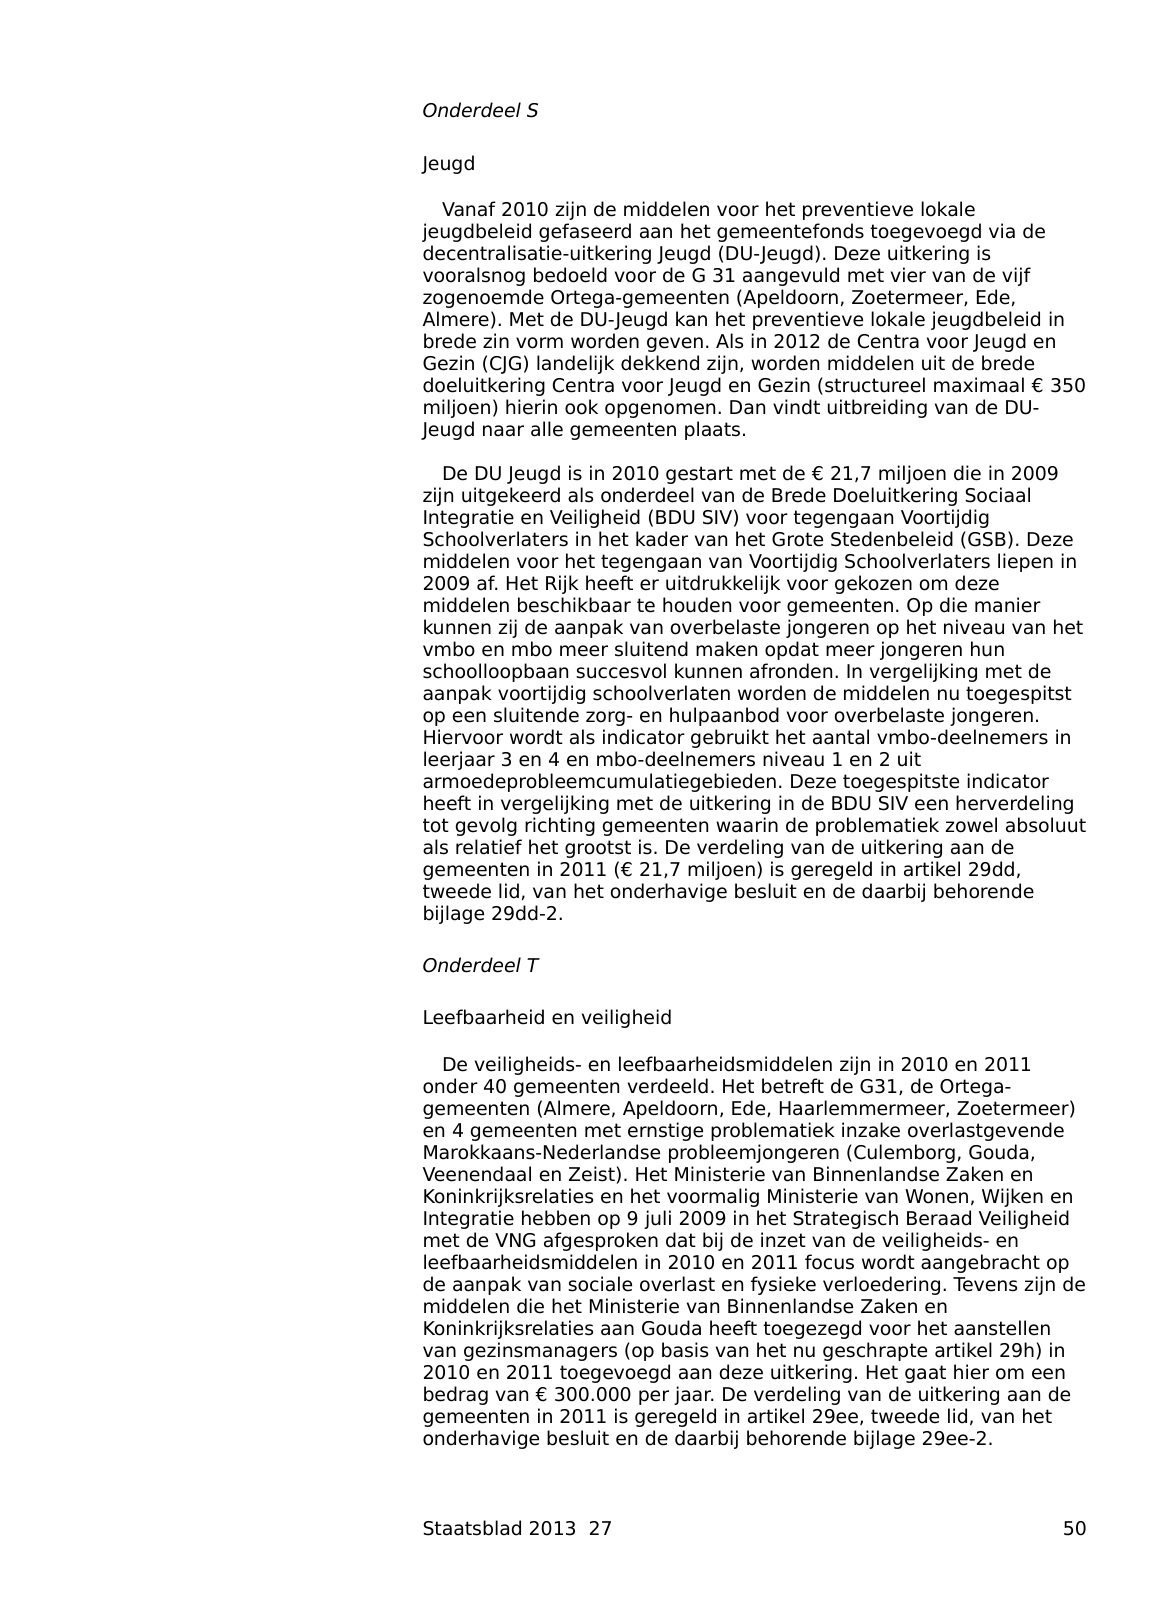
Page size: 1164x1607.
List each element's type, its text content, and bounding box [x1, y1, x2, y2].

text De veiligheids- en leefbaarheidsmiddelen zijn in 2010 en 2011 onder 40 gemeenten verdeeld. Het betreft de G31, de Ortega-gemeenten (Almere, Apeldoorn, Ede, Haarlemmermeer, Zoetermeer) en 4 gemeenten met ernstige problematiek inzake overlastgevende Marokkaans-Nederlandse probleemjongeren (Culemborg, Gouda, Veenendaal en Zeist). Het Ministerie van Binnenlandse Zaken en Koninkrijksrelaties en het voormalig Ministerie van Wonen, Wijken en Integratie hebben op 9 juli 2009 in het Strategisch Beraad Veiligheid met de VNG afgesproken dat bij de inzet van de veiligheids- en leefbaarheidsmiddelen in 2010 en 2011 focus wordt aangebracht op de aanpak van sociale overlast en fysieke verloedering. Tevens zijn de middelen die het Ministerie van Binnenlandse Zaken en Koninkrijksrelaties aan Gouda heeft toegezegd voor het aanstellen van gezinsmanagers (op basis van het nu geschrapte artikel 29h) in 2010 en 2011 toegevoegd aan deze uitkering. Het gaat hier om een bedrag van € 300.000 per jaar. De verdeling van de uitkering aan de gemeenten in 2011 is geregeld in artikel 29ee, tweede lid, van het onderhavige besluit en de daarbij behorende bijlage 29ee-2. [422, 1054, 1087, 1449]
subtitle Leefbaarheid en veiligheid [422, 1007, 1087, 1029]
subtitle Onderdeel T [422, 955, 1087, 977]
subtitle Onderdeel S [422, 100, 1087, 122]
subtitle Jeugd [422, 152, 1087, 174]
text Vanaf 2010 zijn de middelen voor het preventieve lokale jeugdbeleid gefaseerd aan het gemeentefonds toegevoegd via de decentralisatie-uitkering Jeugd (DU-Jeugd). Deze uitkering is vooralsnog bedoeld voor de G 31 aangevuld met vier van de vijf zogenoemde Ortega-gemeenten (Apeldoorn, Zoetermeer, Ede, Almere). Met de DU-Jeugd kan het preventieve lokale jeugdbeleid in brede zin vorm worden geven. Als in 2012 de Centra voor Jeugd en Gezin (CJG) landelijk dekkend zijn, worden middelen uit de brede doeluitkering Centra voor Jeugd en Gezin (structureel maximaal € 350 miljoen) hierin ook opgenomen. Dan vindt uitbreiding van de DU-Jeugd naar alle gemeenten plaats. [422, 199, 1087, 441]
text De DU Jeugd is in 2010 gestart met de € 21,7 miljoen die in 2009 zijn uitgekeerd als onderdeel van de Brede Doeluitkering Sociaal Integratie en Veiligheid (BDU SIV) voor tegengaan Voortijdig Schoolverlaters in het kader van het Grote Stedenbeleid (GSB). Deze middelen voor het tegengaan van Voortijdig Schoolverlaters liepen in 2009 af. Het Rijk heeft er uitdrukkelijk voor gekozen om deze middelen beschikbaar te houden voor gemeenten. Op die manier kunnen zij de aanpak van overbelaste jongeren op het niveau van het vmbo en mbo meer sluitend maken opdat meer jongeren hun schoolloopbaan succesvol kunnen afronden. In vergelijking met de aanpak voortijdig schoolverlaten worden de middelen nu toegespitst op een sluitende zorg- en hulpaanbod voor overbelaste jongeren. Hiervoor wordt als indicator gebruikt het aantal vmbo-deelnemers in leerjaar 3 en 4 en mbo-deelnemers niveau 1 en 2 uit armoedeprobleemcumulatiegebieden. Deze toegespitste indicator heeft in vergelijking met de uitkering in de BDU SIV een herverdeling tot gevolg richting gemeenten waarin de problematiek zowel absoluut als relatief het grootst is. De verdeling van de uitkering aan de gemeenten in 2011 (€ 21,7 miljoen) is geregeld in artikel 29dd, tweede lid, van het onderhavige besluit en de daarbij behorende bijlage 29dd-2. [422, 463, 1087, 925]
